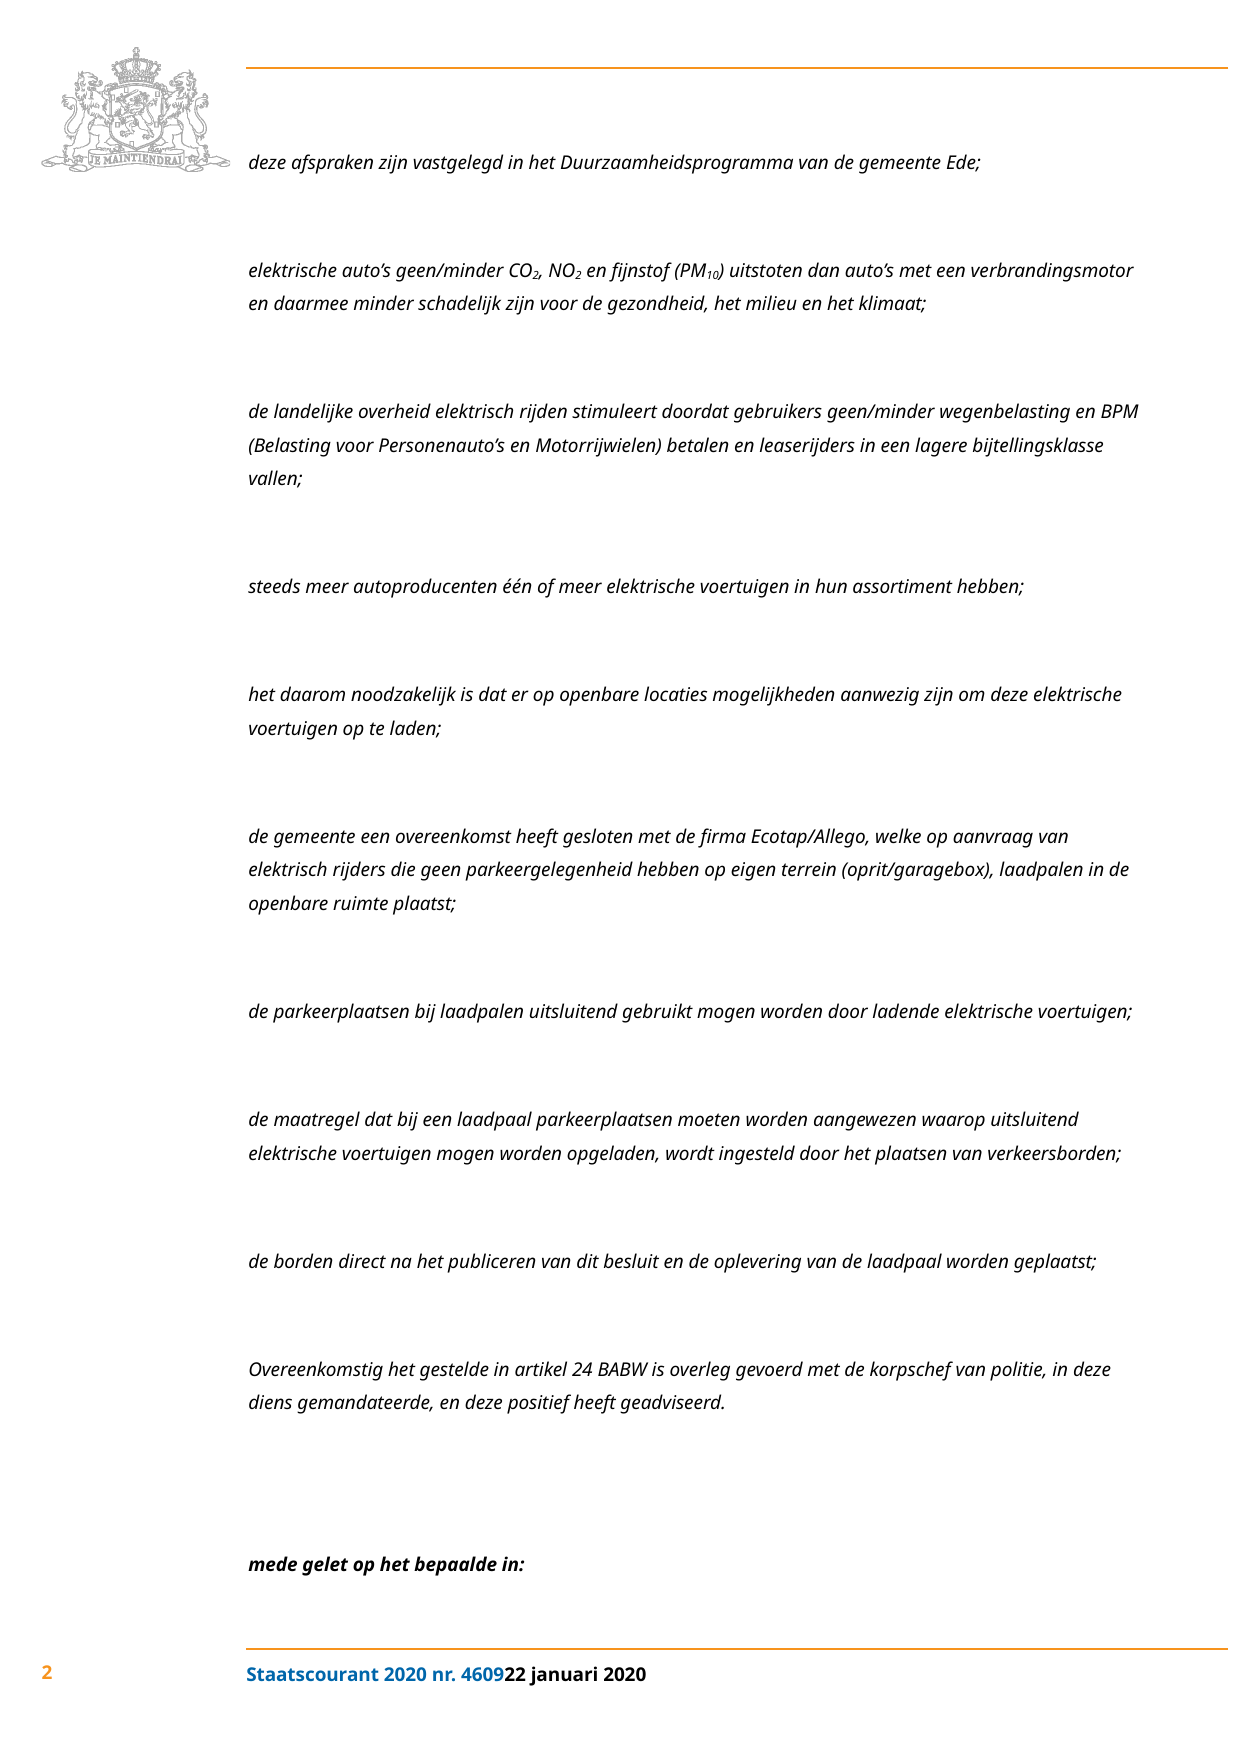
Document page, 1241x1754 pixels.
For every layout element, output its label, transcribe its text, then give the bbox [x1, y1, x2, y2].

text deze afspraken zijn vastgelegd in het Duurzaamheidsprogramma van de gemeente Ede; [248, 149, 1152, 174]
text mede gelet op het bepaalde in: [248, 1552, 1152, 1577]
text de borden direct na het publiceren van dit besluit en de oplevering van de laadpaal worden geplaatst; [248, 1248, 1152, 1274]
text Overeenkomstig het gestelde in artikel 24 BABW is overleg gevoerd met de korpschef van politie, in deze diens gemandateerde, en deze positief heeft geadviseerd. [248, 1356, 1152, 1415]
text de landelijke overheid elektrisch rijden stimuleert doordat gebruikers geen/minder wegenbelasting en BPM (Belasting voor Personenauto’s en Motorrijwielen) betalen en leaserijders in een lagere bijtellingsklasse vallen; [248, 398, 1152, 491]
text de parkeerplaatsen bij laadpalen uitsluitend gebruikt mogen worden door ladende elektrische voertuigen; [248, 998, 1152, 1024]
picture [41, 47, 231, 172]
text het daarom noodzakelijk is dat er op openbare locaties mogelijkheden aanwezig zijn om deze elektrische voertuigen op te laden; [248, 682, 1152, 741]
text elektrische auto’s geen/minder CO2, NO2 en fijnstof (PM10) uitstoten dan auto’s met een verbrandingsmotor en daarmee minder schadelijk zijn voor de gezondheid, het milieu en het klimaat; [248, 257, 1152, 316]
text de gemeente een overeenkomst heeft gesloten met de firma Ecotap/Allego, welke op aanvraag van elektrisch rijders die geen parkeergelegenheid hebben op eigen terrein (oprit/garagebox), laadpalen in de openbare ruimte plaatst; [248, 823, 1152, 916]
text de maatregel dat bij een laadpaal parkeerplaatsen moeten worden aangewezen waarop uitsluitend elektrische voertuigen mogen worden opgeladen, wordt ingesteld door het plaatsen van verkeersborden; [248, 1106, 1152, 1166]
text steeds meer autoproducenten één of meer elektrische voertuigen in hun assortiment hebben; [248, 573, 1152, 599]
